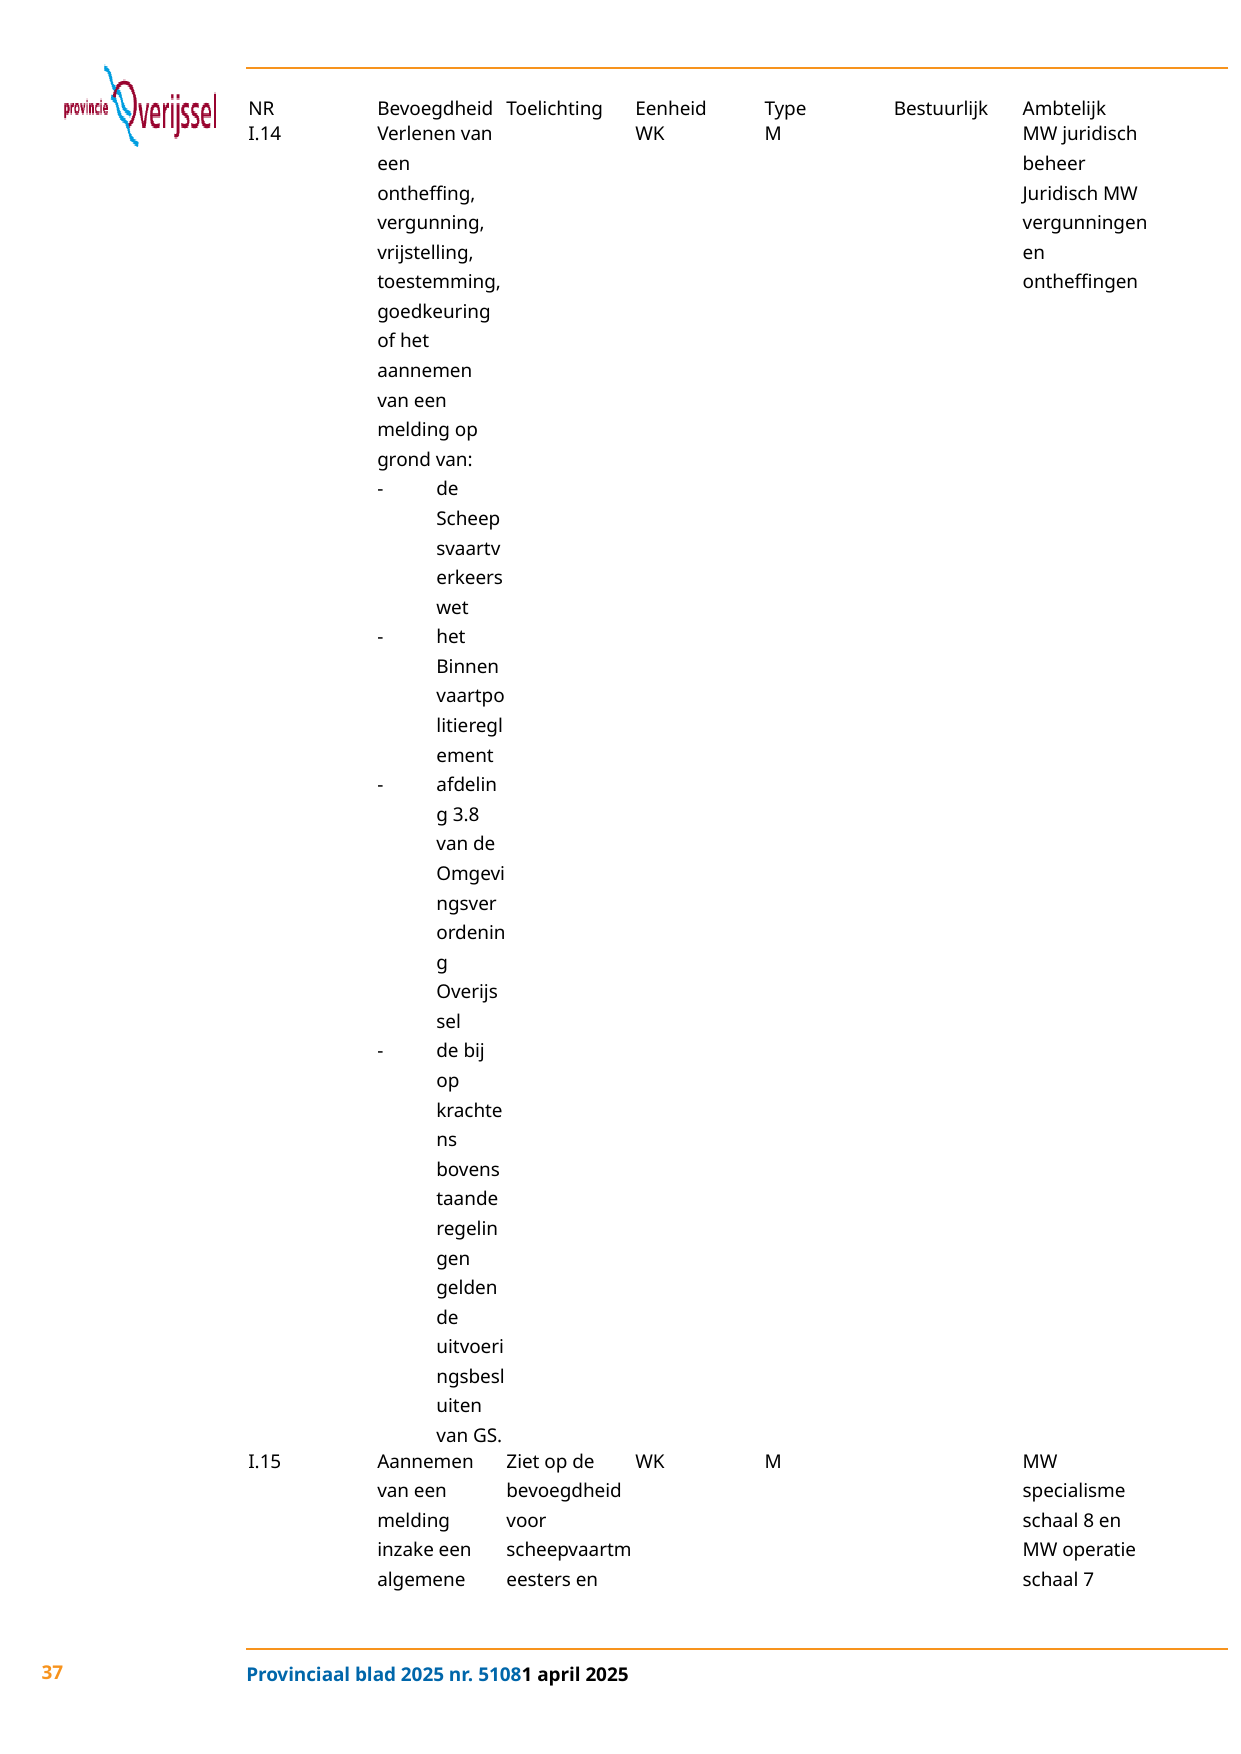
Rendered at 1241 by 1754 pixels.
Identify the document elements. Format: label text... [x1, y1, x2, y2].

table_cell Verlenen van een ontheffing, vergunning, vrijstelling, toestemming, goedkeuring of het aannemen van een melding op grond van: de Scheepsvaartverkeerswet het Binnenvaartpolitiereglement afdeling 3.8 van de Omgevingsverordening Overijssel de bij op krachtens bovenstaande regelingen geldende uitvoeringsbesluiten van GS. [377, 121, 506, 1448]
picture [41, 47, 231, 172]
table_cell WK [635, 121, 764, 1448]
table_header NR [248, 95, 377, 121]
table_header Eenheid [635, 95, 764, 121]
table_cell MW specialisme schaal 8 en MW operatie schaal 7 [1023, 1448, 1152, 1592]
table_header Toelichting [506, 95, 635, 121]
table_header Bevoegdheid [377, 95, 506, 121]
table_cell M [764, 1448, 893, 1592]
table_header Type [764, 95, 893, 121]
table_header Bestuurlijk [894, 95, 1022, 121]
table_cell I.15 [248, 1448, 377, 1592]
table_cell [894, 1448, 1022, 1592]
table_cell [506, 121, 635, 1448]
table_cell M [764, 121, 893, 1448]
table_cell [894, 121, 1022, 1448]
table_cell WK [635, 1448, 764, 1592]
table_cell Ziet op de bevoegdheid voor scheepvaartmeesters en [506, 1448, 635, 1592]
table_cell Aannemen van een melding inzake een algemene [377, 1448, 506, 1592]
table_cell MW juridisch beheer Juridisch MW vergunningen en ontheffingen [1023, 121, 1152, 1448]
table_cell I.14 [248, 121, 377, 1448]
table_header Ambtelijk [1023, 95, 1152, 121]
